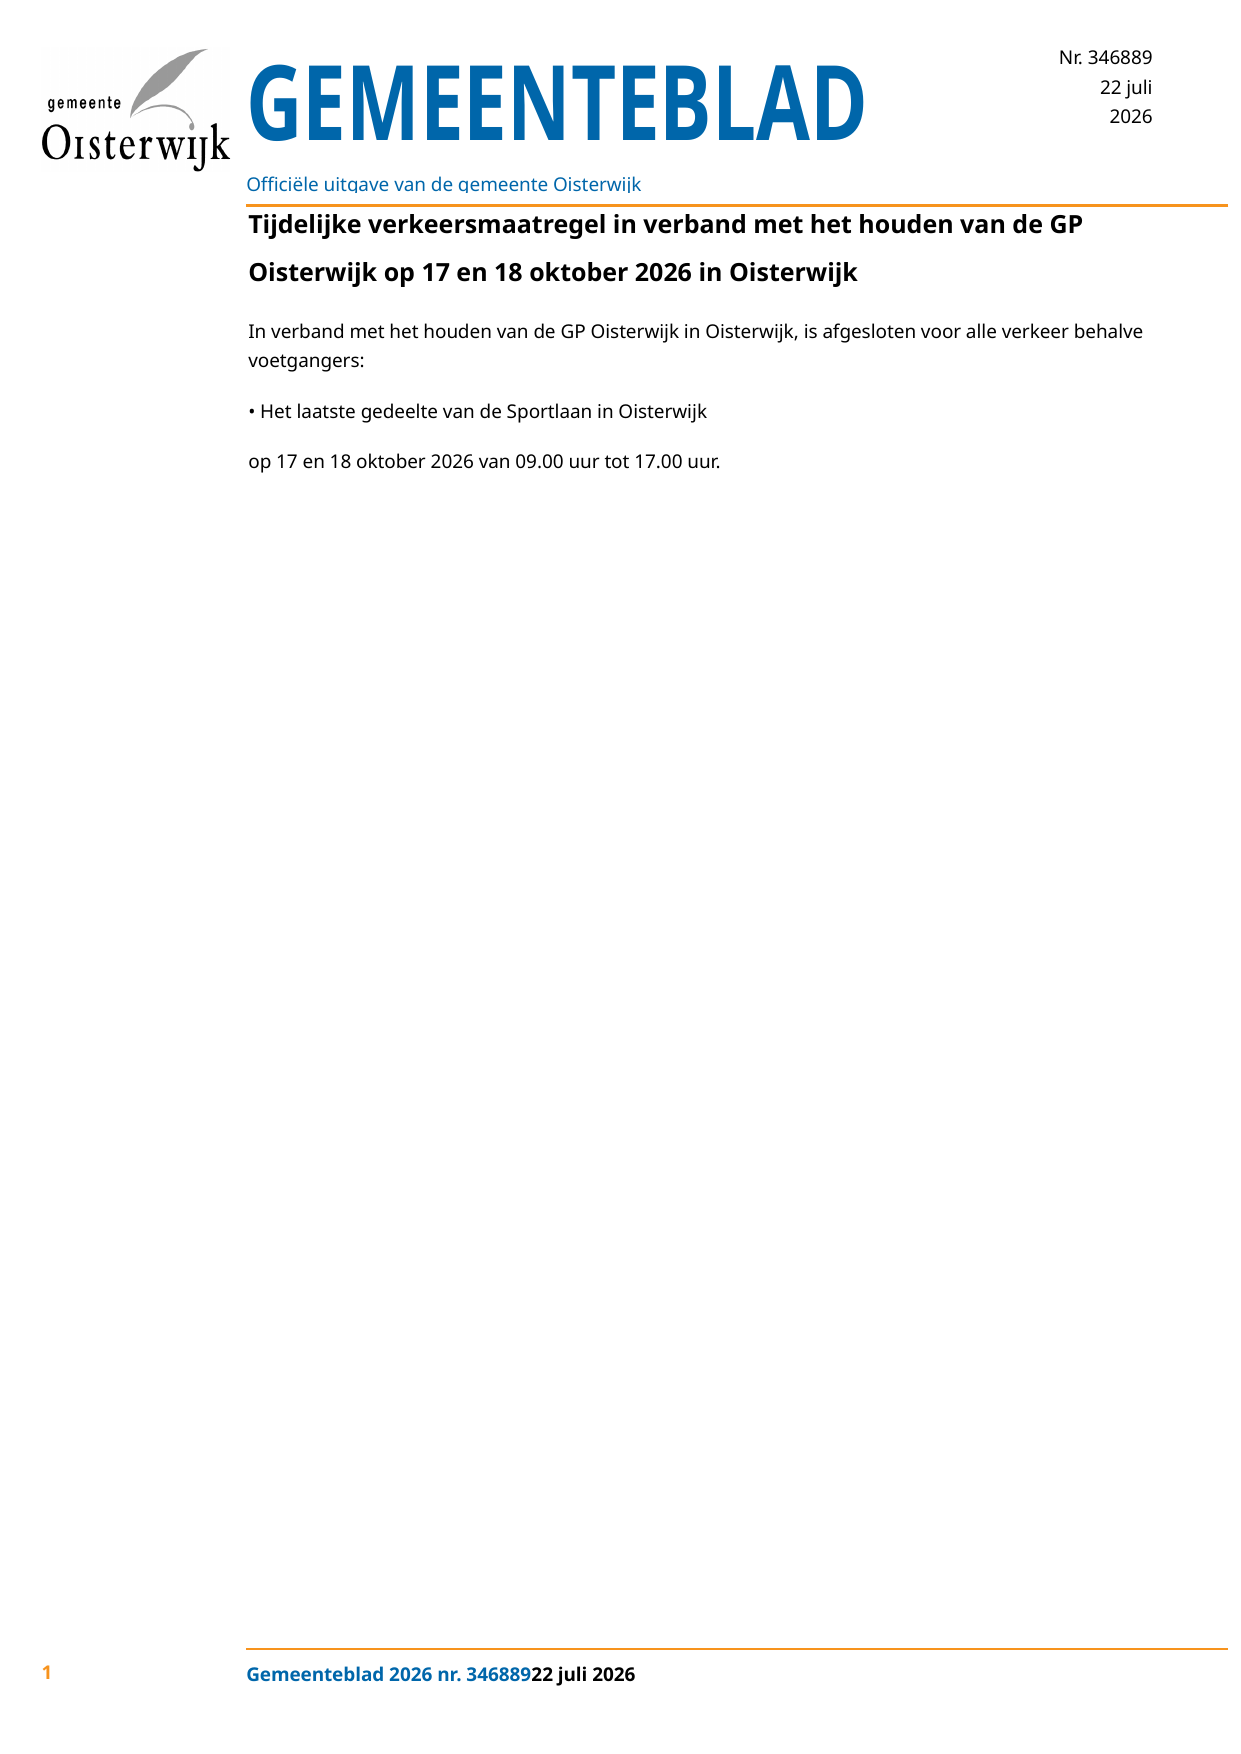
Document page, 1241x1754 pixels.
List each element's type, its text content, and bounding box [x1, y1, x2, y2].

text Tijdelijke verkeersmaatregel in verband met het houden van de GP Oisterwijk op 17 en 18 oktober 2026 in Oisterwijk [248, 207, 1152, 288]
text • Het laatste gedeelte van de Sportlaan in Oisterwijk [248, 398, 1152, 424]
text In verband met het houden van de GP Oisterwijk in Oisterwijk, is afgesloten voor alle verkeer behalve voetgangers: [248, 318, 1152, 373]
picture [41, 47, 231, 172]
text op 17 en 18 oktober 2026 van 09.00 uur tot 17.00 uur. [248, 448, 1152, 474]
